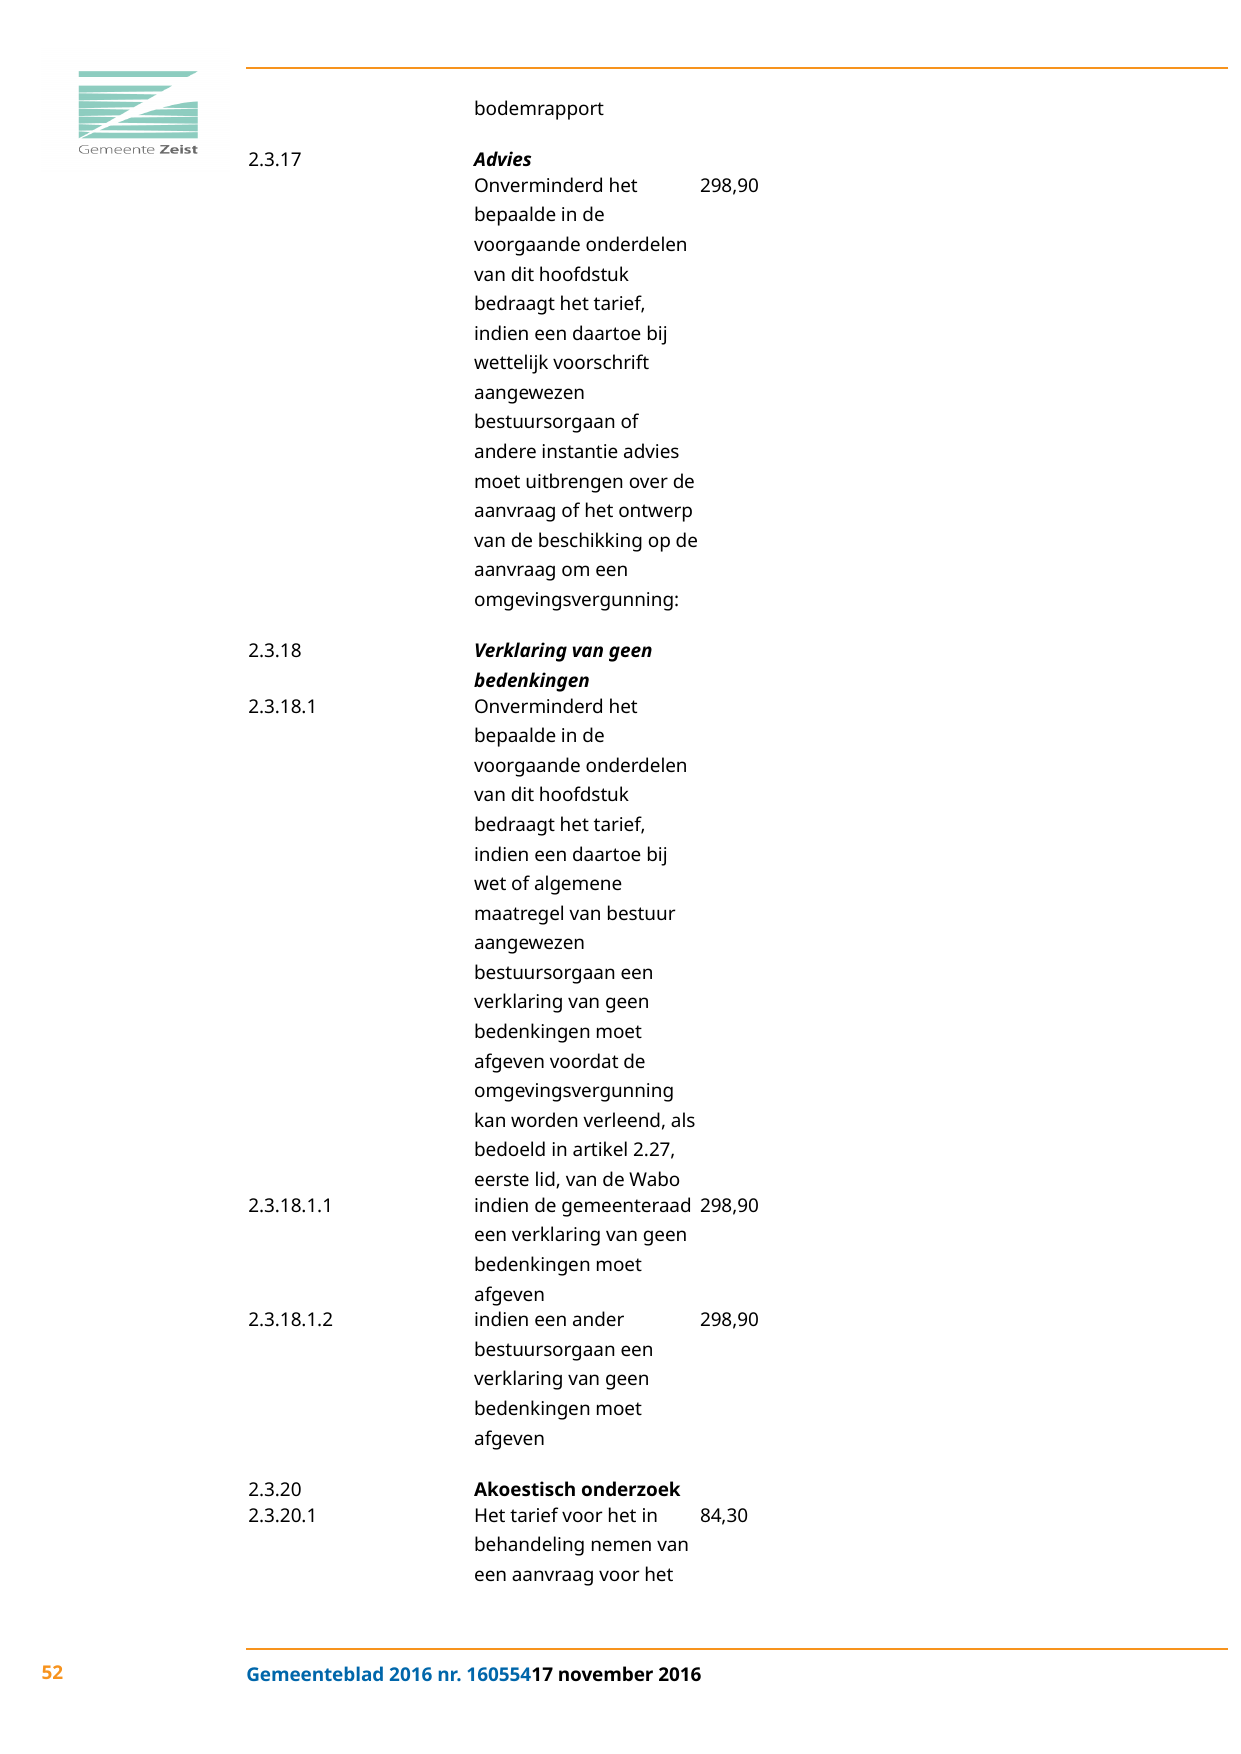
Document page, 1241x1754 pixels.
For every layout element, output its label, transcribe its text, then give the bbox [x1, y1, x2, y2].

table_cell Onverminderd het bepaalde in de voorgaande onderdelen van dit hoofdstuk bedraagt het tarief, indien een daartoe bij wet of algemene maatregel van bestuur aangewezen bestuursorgaan een verklaring van geen bedenkingen moet afgeven voordat de omgevingsvergunning kan worden verleend, als bedoeld in artikel 2.27, eerste lid, van de Wabo [474, 693, 700, 1192]
table_cell [248, 121, 474, 146]
table_cell Akoestisch onderzoek [474, 1476, 700, 1502]
table_cell [248, 172, 474, 612]
table_cell 2.3.18.1 [248, 693, 474, 1192]
table_cell 2.3.18 [248, 638, 474, 693]
table_cell [700, 693, 926, 1192]
table_cell [700, 1451, 926, 1476]
table_cell bodemrapport [474, 95, 700, 121]
table_cell 298,90 [700, 1192, 926, 1306]
table_cell [248, 1451, 474, 1476]
table_cell [700, 146, 926, 172]
table_cell 84,30 [700, 1502, 926, 1587]
table_cell 2.3.18.1.1 [248, 1192, 474, 1306]
table_cell [248, 612, 474, 638]
table_cell 2.3.20 [248, 1476, 474, 1502]
table_cell indien een ander bestuursorgaan een verklaring van geen bedenkingen moet afgeven [474, 1306, 700, 1451]
table_cell Onverminderd het bepaalde in de voorgaande onderdelen van dit hoofdstuk bedraagt het tarief, indien een daartoe bij wettelijk voorschrift aangewezen bestuursorgaan of andere instantie advies moet uitbrengen over de aanvraag of het ontwerp van de beschikking op de aanvraag om een omgevingsvergunning: [474, 172, 700, 612]
table_cell indien de gemeenteraad een verklaring van geen bedenkingen moet afgeven [474, 1192, 700, 1306]
table_cell Het tarief voor het in behandeling nemen van een aanvraag voor het [474, 1502, 700, 1587]
table_cell [474, 1451, 700, 1476]
table_cell [926, 121, 1152, 146]
table_cell [700, 1476, 926, 1502]
table_cell Advies [474, 146, 700, 172]
table_cell [700, 95, 926, 121]
picture [41, 47, 231, 172]
table_cell 298,90 [700, 172, 926, 612]
table_cell [248, 95, 474, 121]
table_cell 298,90 [700, 1306, 926, 1451]
table_cell [700, 638, 926, 693]
table_cell [700, 612, 926, 638]
table_cell 2.3.18.1.2 [248, 1306, 474, 1451]
table_cell 2.3.17 [248, 146, 474, 172]
table_cell Verklaring van geen bedenkingen [474, 638, 700, 693]
table_cell [474, 121, 700, 146]
table_cell 2.3.20.1 [248, 1502, 474, 1587]
table_cell [474, 612, 700, 638]
table_cell [700, 121, 926, 146]
